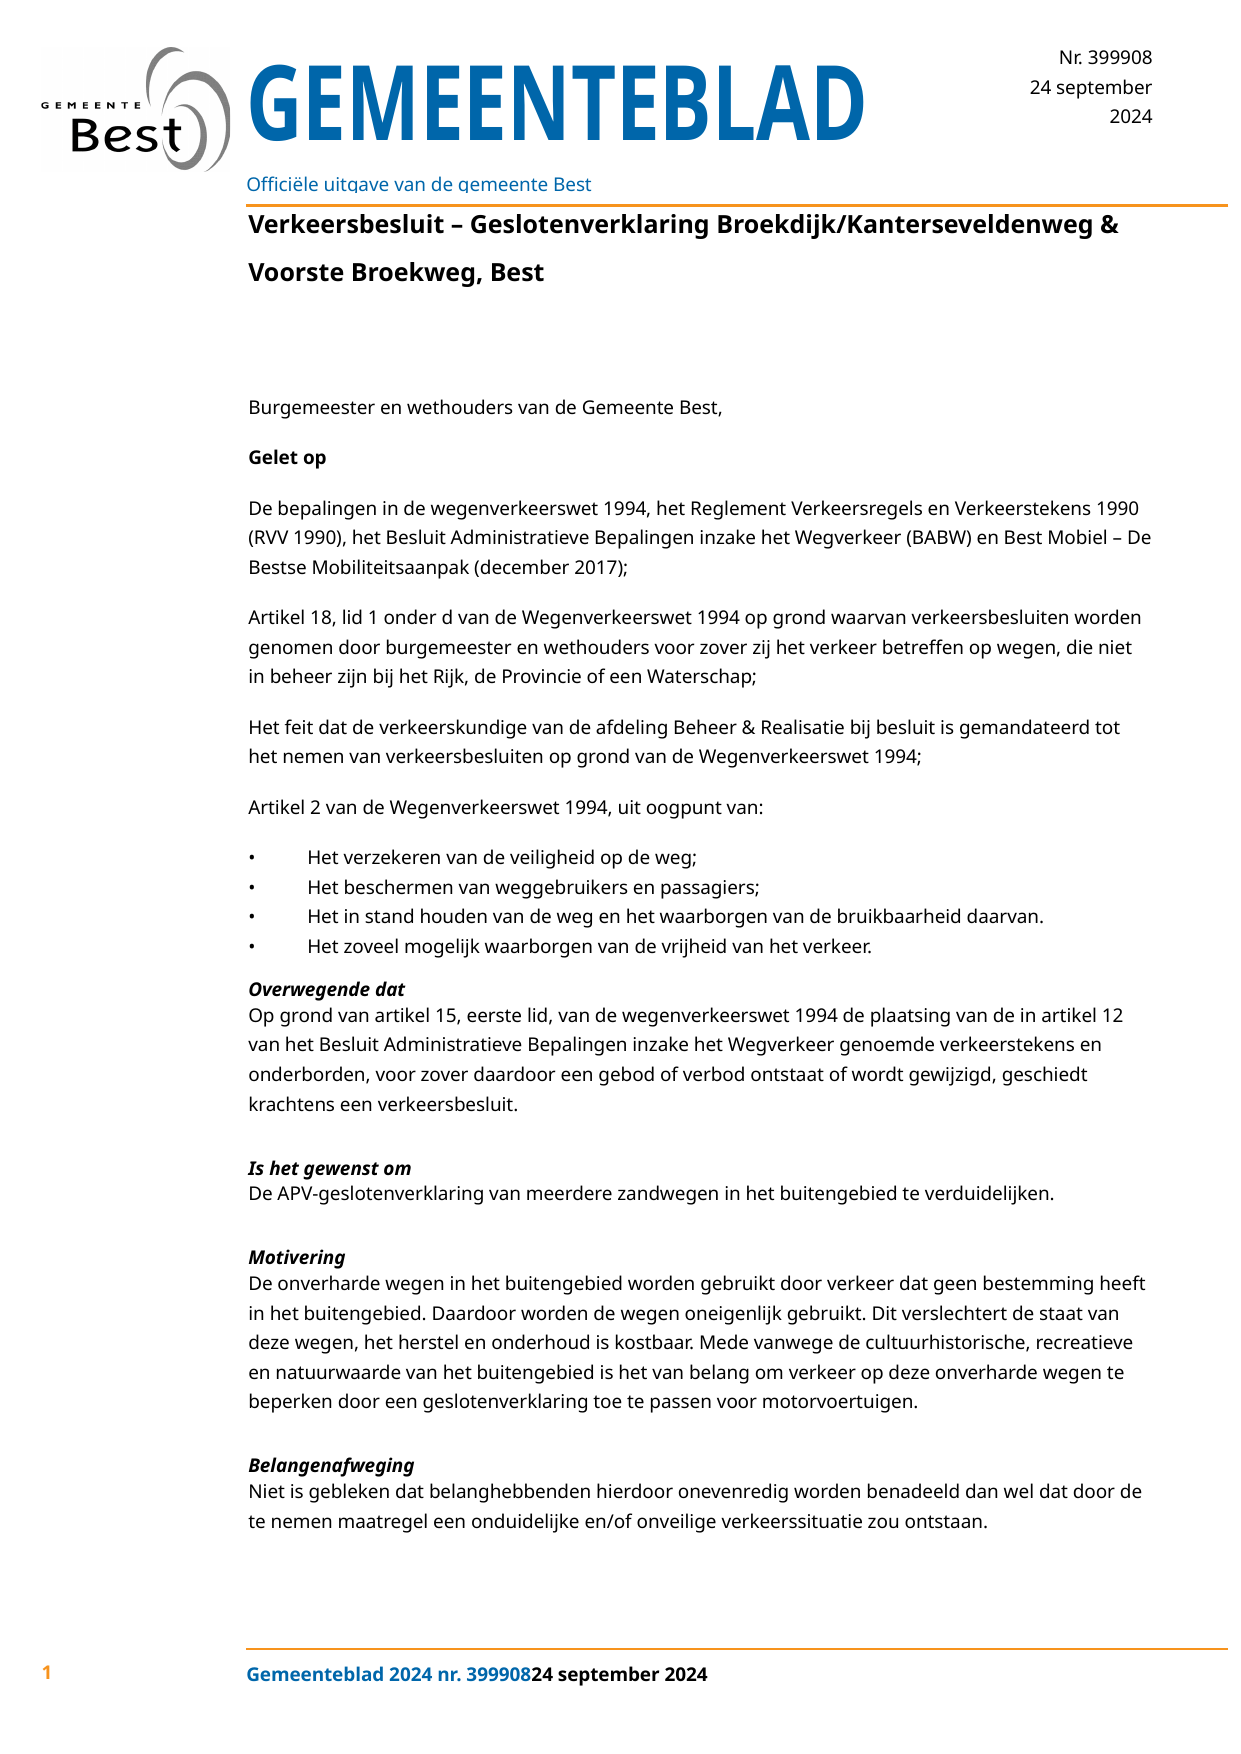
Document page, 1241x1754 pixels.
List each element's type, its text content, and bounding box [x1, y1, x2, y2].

text De APV-geslotenverklaring van meerdere zandwegen in het buitengebied te verduidelijken. [248, 1181, 1152, 1206]
text Overwegende dat [248, 976, 1152, 1002]
text De onverharde wegen in het buitengebied worden gebruikt door verkeer dat geen bestemming heeft in het buitengebied. Daardoor worden de wegen oneigenlijk gebruikt. Dit verslechtert de staat van deze wegen, het herstel en onderhoud is kostbaar. Mede vanwege de cultuurhistorische, recreatieve en natuurwaarde van het buitengebied is het van belang om verkeer op deze onverharde wegen te beperken door een geslotenverklaring toe te passen voor motorvoertuigen. [248, 1270, 1152, 1414]
picture [41, 47, 231, 172]
text Artikel 18, lid 1 onder d van de Wegenverkeerswet 1994 op grond waarvan verkeersbesluiten worden genomen door burgemeester en wethouders voor zover zij het verkeer betreffen op wegen, die niet in beheer zijn bij het Rijk, de Provincie of een Waterschap; [248, 604, 1152, 689]
text Het feit dat de verkeerskundige van de afdeling Beheer & Realisatie bij besluit is gemandateerd tot het nemen van verkeersbesluiten op grond van de Wegenverkeerswet 1994; [248, 714, 1152, 769]
text Motivering [248, 1244, 1152, 1270]
list Het beschermen van weggebruikers en passagiers; [248, 874, 1152, 900]
text De bepalingen in de wegenverkeerswet 1994, het Reglement Verkeersregels en Verkeerstekens 1990 (RVV 1990), het Besluit Administratieve Bepalingen inzake het Wegverkeer (BABW) en Best Mobiel – De Bestse Mobiliteitsaanpak (december 2017); [248, 495, 1152, 580]
list Het in stand houden van de weg en het waarborgen van de bruikbaarheid daarvan. [248, 904, 1152, 929]
list Het zoveel mogelijk waarborgen van de vrijheid van het verkeer. [248, 933, 1152, 959]
text Is het gewenst om [248, 1155, 1152, 1181]
text Burgemeester en wethouders van de Gemeente Best, [248, 394, 1152, 420]
text Verkeersbesluit – Geslotenverklaring Broekdijk/Kanterseveldenweg & Voorste Broekweg, Best [248, 207, 1152, 288]
text Belangenafweging [248, 1452, 1152, 1478]
text Niet is gebleken dat belanghebbenden hierdoor onevenredig worden benadeeld dan wel dat door de te nemen maatregel een onduidelijke en/of onveilige verkeerssituatie zou ontstaan. [248, 1478, 1152, 1533]
list Het verzekeren van de veiligheid op de weg; [248, 844, 1152, 870]
text Artikel 2 van de Wegenverkeerswet 1994, uit oogpunt van: [248, 794, 1152, 820]
text Gelet op [248, 444, 1152, 470]
text Op grond van artikel 15, eerste lid, van de wegenverkeerswet 1994 de plaatsing van de in artikel 12 van het Besluit Administratieve Bepalingen inzake het Wegverkeer genoemde verkeerstekens en onderborden, voor zover daardoor een gebod of verbod ontstaat of wordt gewijzigd, geschiedt krachtens een verkeersbesluit. [248, 1002, 1152, 1117]
